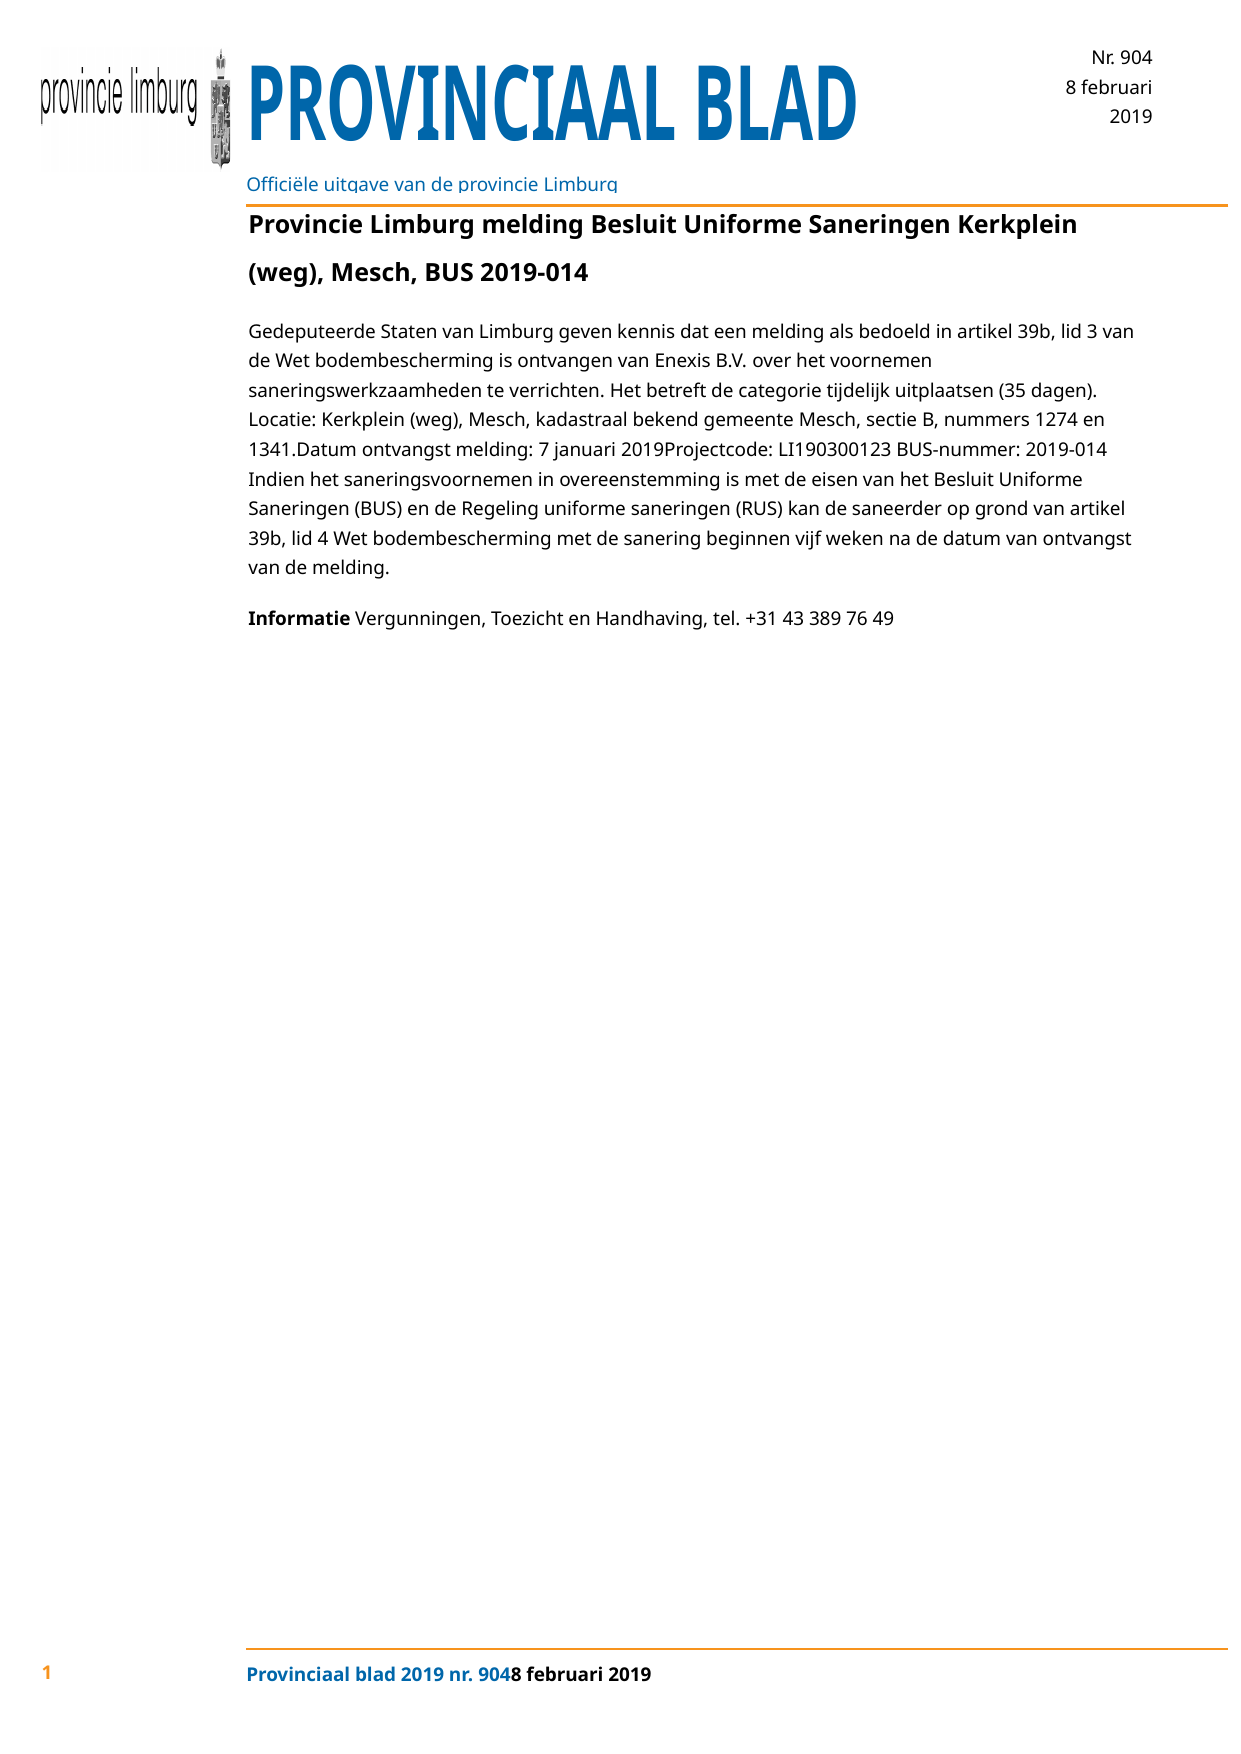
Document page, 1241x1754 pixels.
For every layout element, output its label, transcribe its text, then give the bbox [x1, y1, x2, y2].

text Provincie Limburg melding Besluit Uniforme Saneringen Kerkplein (weg), Mesch, BUS 2019-014 [248, 207, 1152, 288]
text Informatie Vergunningen, Toezicht en Handhaving, tel. +31 43 389 76 49 [248, 605, 1152, 631]
text Gedeputeerde Staten van Limburg geven kennis dat een melding als bedoeld in artikel 39b, lid 3 van de Wet bodembescherming is ontvangen van Enexis B.V. over het voornemen saneringswerkzaamheden te verrichten. Het betreft de categorie tijdelijk uitplaatsen (35 dagen). Locatie: Kerkplein (weg), Mesch, kadastraal bekend gemeente Mesch, sectie B, nummers 1274 en 1341.Datum ontvangst melding: 7 januari 2019Projectcode: LI190300123 BUS-nummer: 2019-014 Indien het saneringsvoornemen in overeenstemming is met de eisen van het Besluit Uniforme Saneringen (BUS) en de Regeling uniforme saneringen (RUS) kan de saneerder op grond van artikel 39b, lid 4 Wet bodembescherming met de sanering beginnen vijf weken na de datum van ontvangst van de melding. [248, 318, 1152, 580]
picture [41, 47, 231, 172]
